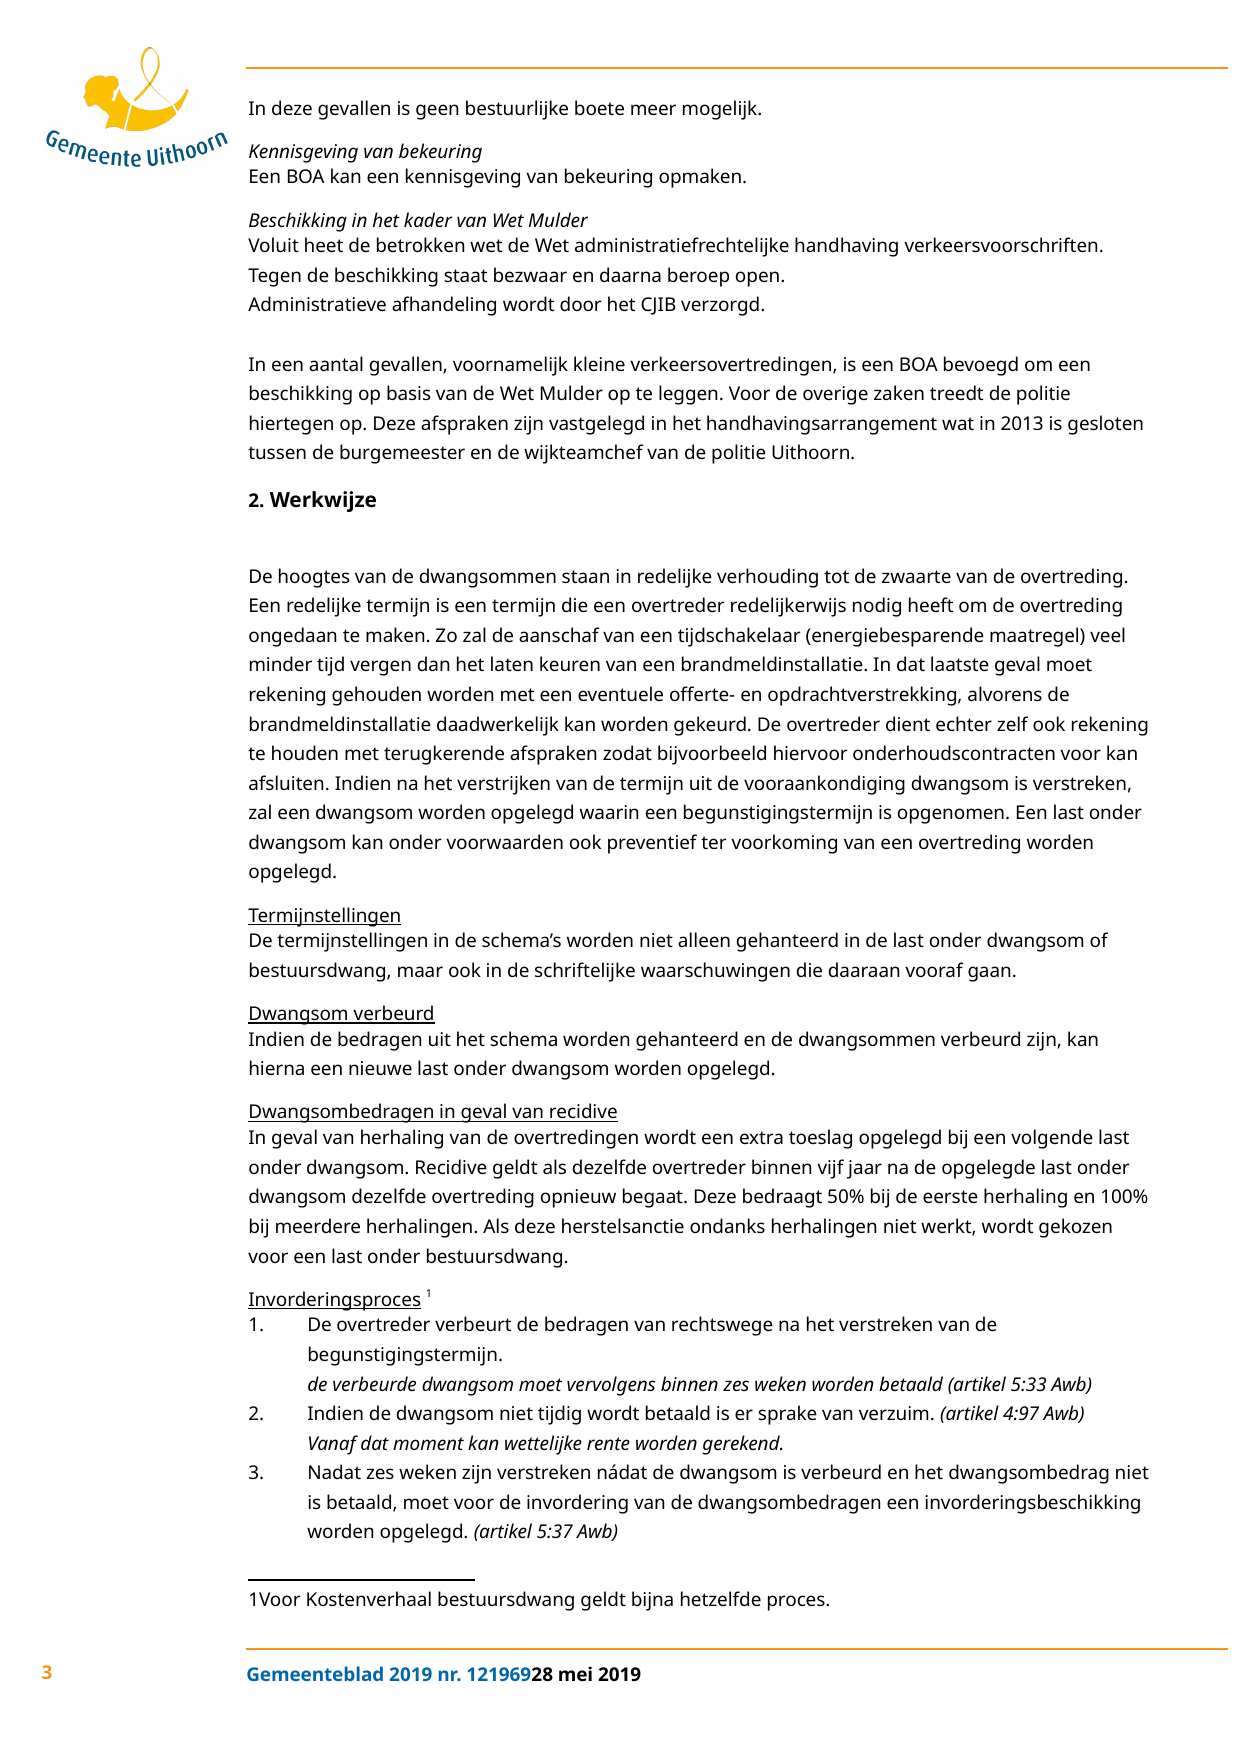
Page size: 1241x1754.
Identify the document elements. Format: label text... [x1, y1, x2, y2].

list Nadat zes weken zijn verstreken nádat de dwangsom is verbeurd en het dwangsombedrag niet is betaald, moet voor de invordering van de dwangsombedragen een invorderingsbeschikking worden opgelegd. (artikel 5:37 Awb) [248, 1459, 1152, 1544]
text Dwangsombedragen in geval van recidive [248, 1099, 1152, 1124]
list De overtreder verbeurt de bedragen van rechtswege na het verstreken van de begunstigingstermijn. [248, 1312, 1152, 1367]
text Administratieve afhandeling wordt door het CJIB verzorgd. [248, 292, 1152, 317]
text Voluit heet de betrokken wet de Wet administratiefrechtelijke handhaving verkeersvoorschriften. Tegen de beschikking staat bezwaar en daarna beroep open. [248, 232, 1152, 288]
text In een aantal gevallen, voornamelijk kleine verkeersovertredingen, is een BOA bevoegd om een beschikking op basis van de Wet Mulder op te leggen. Voor de overige zaken treedt de politie hiertegen op. Deze afspraken zijn vastgelegd in het handhavingsarrangement wat in 2013 is gesloten tussen de burgemeester en de wijkteamchef van de politie Uithoorn. [248, 351, 1152, 465]
text 2. Werkwijze [248, 485, 1152, 514]
text Invorderingsproces [248, 1286, 1152, 1312]
text De termijnstellingen in de schema’s worden niet alleen gehanteerd in de last onder dwangsom of bestuursdwang, maar ook in de schriftelijke waarschuwingen die daaraan vooraf gaan. [248, 928, 1152, 983]
text Een BOA kan een kennisgeving van bekeuring opmaken. [248, 164, 1152, 189]
text In deze gevallen is geen bestuurlijke boete meer mogelijk. [248, 95, 1152, 121]
text Termijnstellingen [248, 902, 1152, 928]
text Dwangsom verbeurd [248, 1000, 1152, 1026]
text In geval van herhaling van de overtredingen wordt een extra toeslag opgelegd bij een volgende last onder dwangsom. Recidive geldt als dezelfde overtreder binnen vijf jaar na de opgelegde last onder dwangsom dezelfde overtreding opnieuw begaat. Deze bedraagt 50% bij de eerste herhaling en 100% bij meerdere herhalingen. Als deze herstelsanctie ondanks herhalingen niet werkt, wordt gekozen voor een last onder bestuursdwang. [248, 1124, 1152, 1268]
text Kennisgeving van bekeuring [248, 138, 1152, 164]
list de verbeurde dwangsom moet vervolgens binnen zes weken worden betaald (artikel 5:33 Awb) [248, 1371, 1152, 1397]
text Beschikking in het kader van Wet Mulder [248, 207, 1152, 232]
picture [41, 47, 231, 172]
text Indien de bedragen uit het schema worden gehanteerd en de dwangsommen verbeurd zijn, kan hierna een nieuwe last onder dwangsom worden opgelegd. [248, 1026, 1152, 1081]
list Vanaf dat moment kan wettelijke rente worden gerekend. [248, 1430, 1152, 1456]
list Indien de dwangsom niet tijdig wordt betaald is er sprake van verzuim. (artikel 4:97 Awb) [248, 1400, 1152, 1426]
text De hoogtes van de dwangsommen staan in redelijke verhouding tot de zwaarte van de overtreding. Een redelijke termijn is een termijn die een overtreder redelijkerwijs nodig heeft om de overtreding ongedaan te maken. Zo zal de aanschaf van een tijdschakelaar (energiebesparende maatregel) veel minder tijd vergen dan het laten keuren van een brandmeldinstallatie. In dat laatste geval moet rekening gehouden worden met een eventuele offerte- en opdrachtverstrekking, alvorens de brandmeldinstallatie daadwerkelijk kan worden gekeurd. De overtreder dient echter zelf ook rekening te houden met terugkerende afspraken zodat bijvoorbeeld hiervoor onderhoudscontracten voor kan afsluiten. Indien na het verstrijken van de termijn uit de vooraankondiging dwangsom is verstreken, zal een dwangsom worden opgelegd waarin een begunstigingstermijn is opgenomen. Een last onder dwangsom kan onder voorwaarden ook preventief ter voorkoming van een overtreding worden opgelegd. [248, 563, 1152, 884]
text Voor Kostenverhaal bestuursdwang geldt bijna hetzelfde proces. [248, 1586, 1152, 1612]
